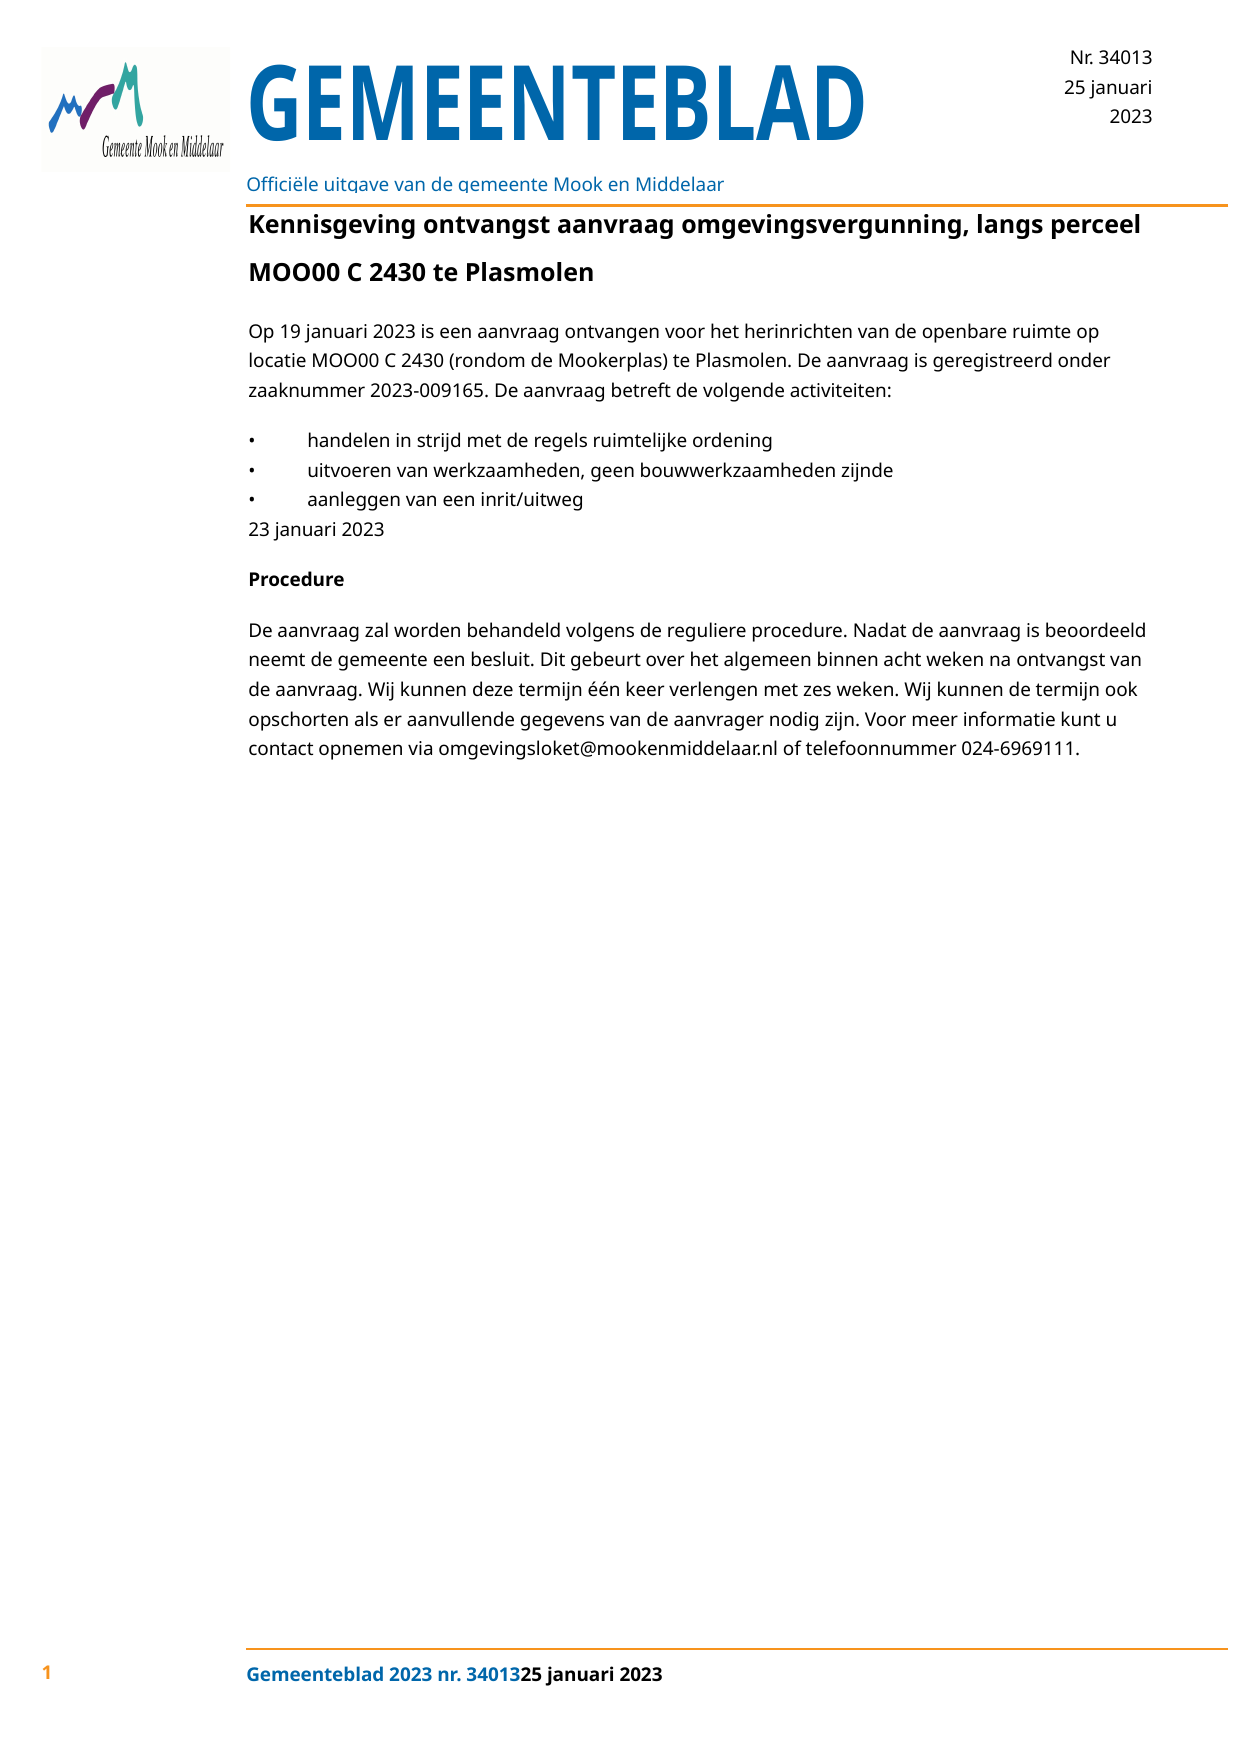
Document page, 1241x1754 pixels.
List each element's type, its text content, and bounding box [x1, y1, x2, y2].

picture [41, 47, 231, 172]
text Kennisgeving ontvangst aanvraag omgevingsvergunning, langs perceel MOO00 C 2430 te Plasmolen [248, 207, 1152, 288]
list aanleggen van een inrit/uitweg [248, 487, 1152, 512]
text Procedure [248, 567, 1152, 592]
text 23 januari 2023 [248, 516, 1152, 542]
list uitvoeren van werkzaamheden, geen bouwwerkzaamheden zijnde [248, 457, 1152, 483]
text Op 19 januari 2023 is een aanvraag ontvangen voor het herinrichten van de openbare ruimte op locatie MOO00 C 2430 (rondom de Mookerplas) te Plasmolen. De aanvraag is geregistreerd onder zaaknummer 2023-009165. De aanvraag betreft de volgende activiteiten: [248, 318, 1152, 403]
list handelen in strijd met de regels ruimtelijke ordening [248, 427, 1152, 453]
text De aanvraag zal worden behandeld volgens de reguliere procedure. Nadat de aanvraag is beoordeeld neemt de gemeente een besluit. Dit gebeurt over het algemeen binnen acht weken na ontvangst van de aanvraag. Wij kunnen deze termijn één keer verlengen met zes weken. Wij kunnen de termijn ook opschorten als er aanvullende gegevens van de aanvrager nodig zijn. Voor meer informatie kunt u contact opnemen via omgevingsloket@mookenmiddelaar.nl of telefoonnummer 024-6969111. [248, 617, 1152, 761]
